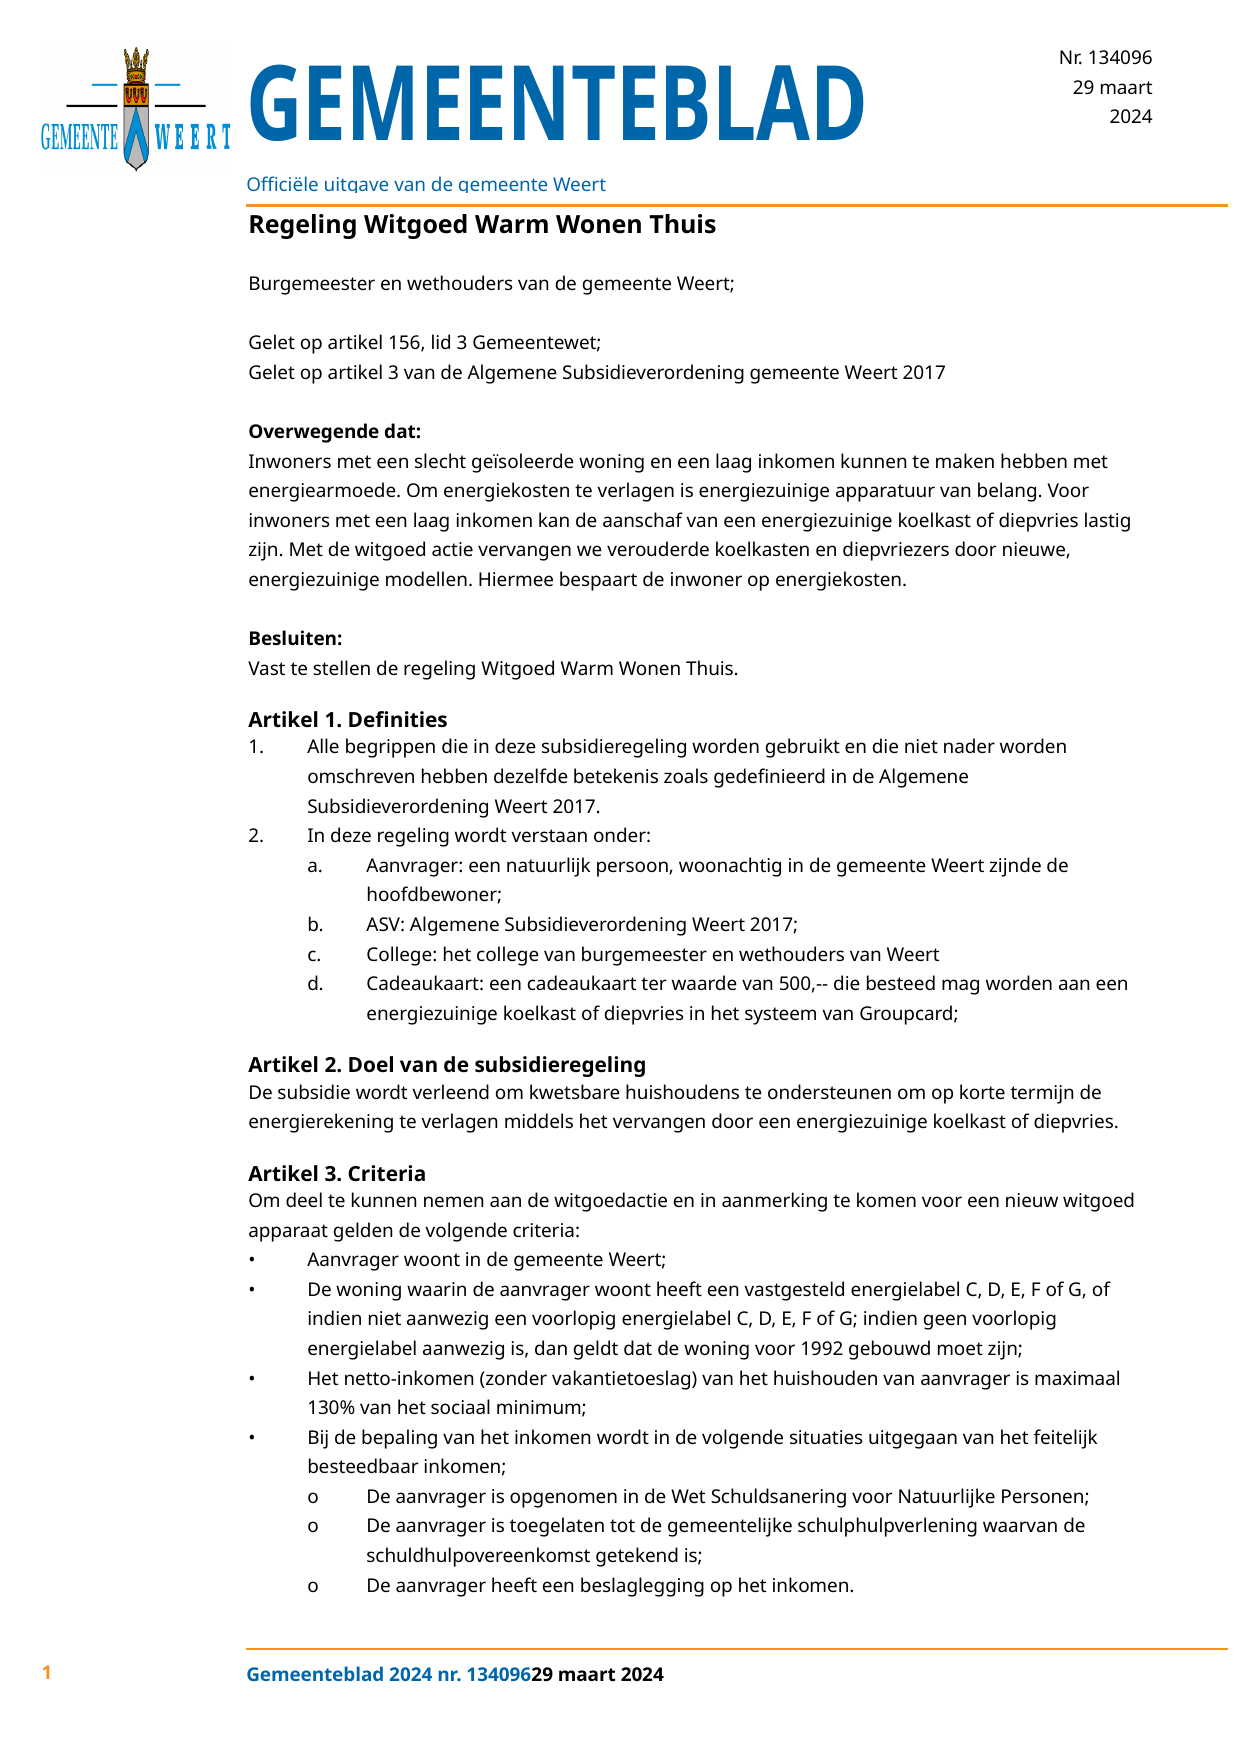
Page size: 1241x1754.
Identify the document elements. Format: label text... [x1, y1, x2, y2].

text Om deel te kunnen nemen aan de witgoedactie en in aanmerking te komen voor een nieuw witgoed apparaat gelden de volgende criteria: [248, 1187, 1152, 1243]
list De aanvrager is toegelaten tot de gemeentelijke schulphulpverlening waarvan de schuldhulpovereenkomst getekend is; [307, 1513, 1152, 1568]
text Gelet op artikel 3 van de Algemene Subsidieverordening gemeente Weert 2017 [248, 359, 1152, 385]
text Besluiten: [248, 625, 1152, 651]
text Artikel 3. Criteria [248, 1159, 1152, 1187]
list College: het college van burgemeester en wethouders van Weert [307, 941, 1152, 967]
text Burgemeester en wethouders van de gemeente Weert; [248, 270, 1152, 296]
list Het netto-inkomen (zonder vakantietoeslag) van het huishouden van aanvrager is maximaal 130% van het sociaal minimum; [248, 1365, 1152, 1420]
list Bij de bepaling van het inkomen wordt in de volgende situaties uitgegaan van het feitelijk besteedbaar inkomen; [248, 1424, 1152, 1479]
text Artikel 1. Definities [248, 705, 1152, 734]
text Vast te stellen de regeling Witgoed Warm Wonen Thuis. [248, 655, 1152, 681]
list De woning waarin de aanvrager woont heeft een vastgesteld energielabel C, D, E, F of G, of indien niet aanwezig een voorlopig energielabel C, D, E, F of G; indien geen voorlopig energielabel aanwezig is, dan geldt dat de woning voor 1992 gebouwd moet zijn; [248, 1276, 1152, 1361]
text Regeling Witgoed Warm Wonen Thuis [248, 207, 1152, 241]
list Cadeaukaart: een cadeaukaart ter waarde van 500,-- die besteed mag worden aan een energiezuinige koelkast of diepvries in het systeem van Groupcard; [307, 970, 1152, 1026]
list De aanvrager heeft een beslaglegging op het inkomen. [307, 1572, 1152, 1598]
list Aanvrager woont in de gemeente Weert; [248, 1246, 1152, 1272]
text Gelet op artikel 156, lid 3 Gemeentewet; [248, 329, 1152, 355]
list Alle begrippen die in deze subsidieregeling worden gebruikt en die niet nader worden omschreven hebben dezelfde betekenis zoals gedefinieerd in de Algemene Subsidieverordening Weert 2017. [248, 734, 1152, 819]
list In deze regeling wordt verstaan onder: [248, 822, 1152, 848]
text Inwoners met een slecht geïsoleerde woning en een laag inkomen kunnen te maken hebben met energiearmoede. Om energiekosten te verlagen is energiezuinige apparatuur van belang. Voor inwoners met een laag inkomen kan de aanschaf van een energiezuinige koelkast of diepvries lastig zijn. Met de witgoed actie vervangen we verouderde koelkasten en diepvriezers door nieuwe, energiezuinige modellen. Hiermee bespaart de inwoner op energiekosten. [248, 448, 1152, 592]
list De aanvrager is opgenomen in de Wet Schuldsanering voor Natuurlijke Personen; [307, 1483, 1152, 1509]
text Artikel 2. Doel van de subsidieregeling [248, 1050, 1152, 1079]
picture [41, 47, 231, 172]
list ASV: Algemene Subsidieverordening Weert 2017; [307, 911, 1152, 937]
list Aanvrager: een natuurlijk persoon, woonachtig in de gemeente Weert zijnde de hoofdbewoner; [307, 852, 1152, 907]
text De subsidie wordt verleend om kwetsbare huishoudens te ondersteunen om op korte termijn de energierekening te verlagen middels het vervangen door een energiezuinige koelkast of diepvries. [248, 1079, 1152, 1134]
text Overwegende dat: [248, 418, 1152, 444]
